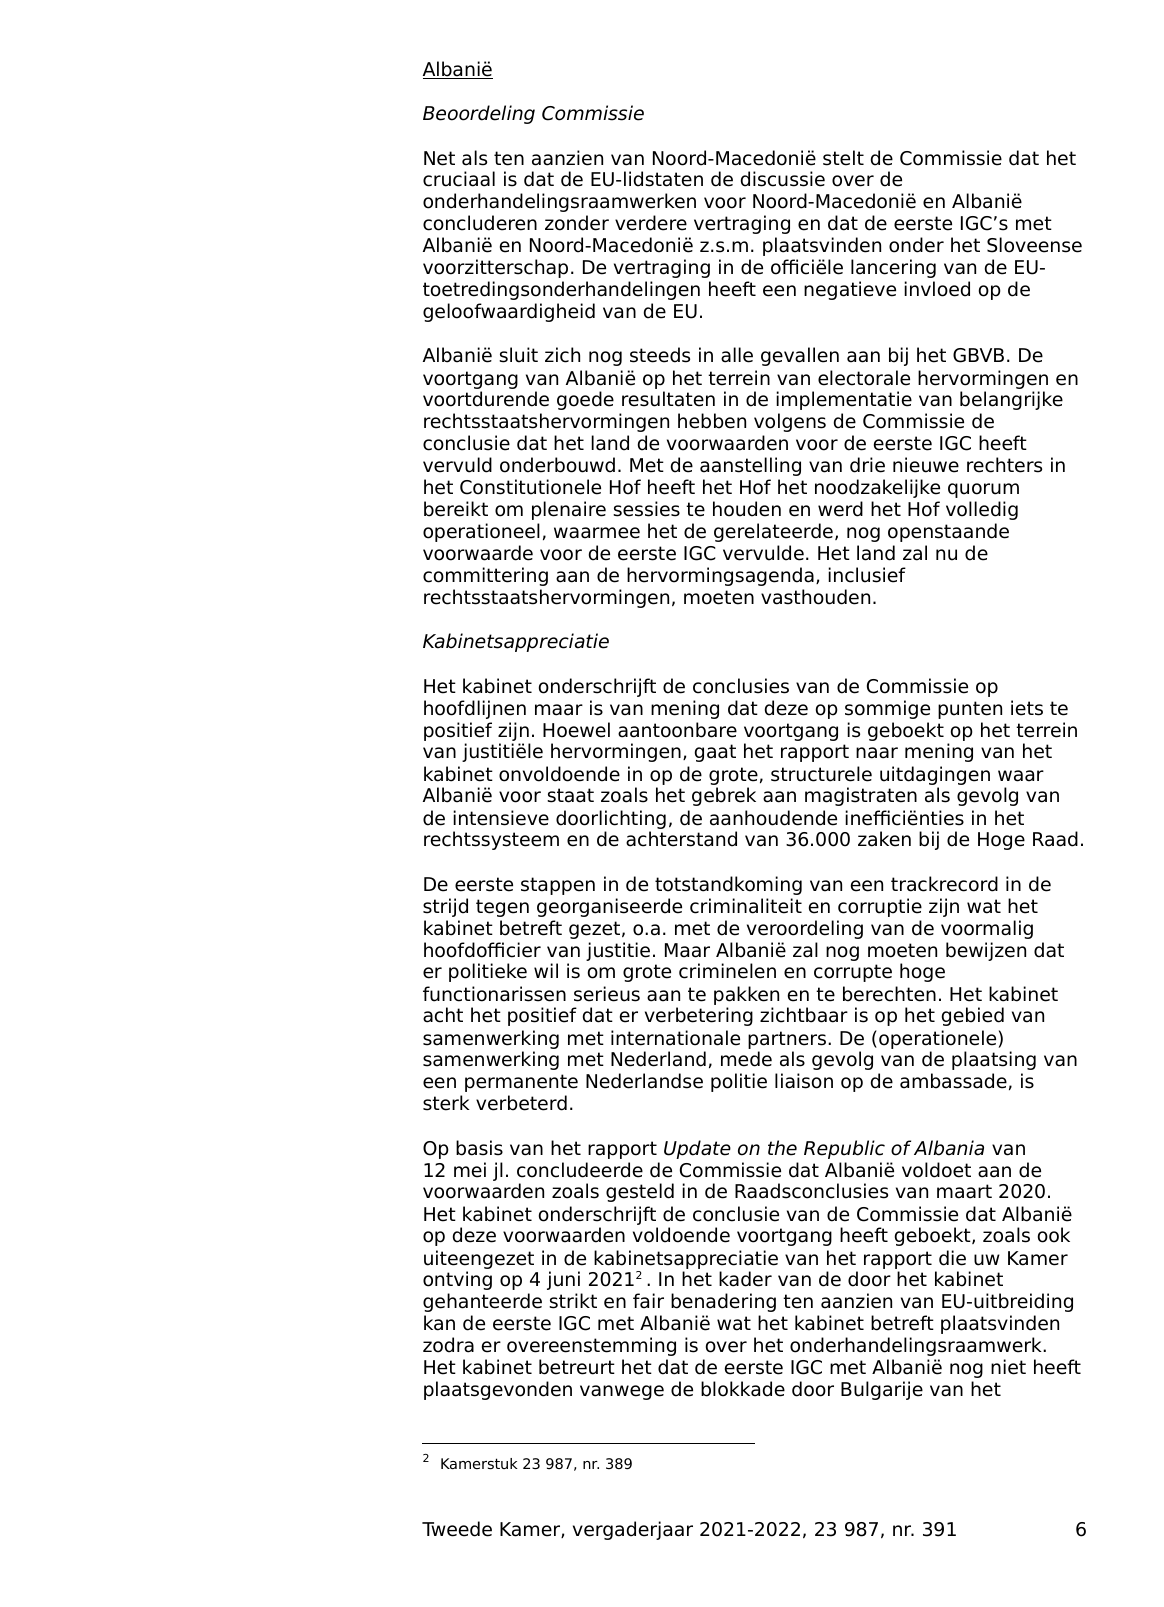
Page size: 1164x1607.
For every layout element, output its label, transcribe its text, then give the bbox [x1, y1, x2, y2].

text De eerste stappen in de totstandkoming van een trackrecord in de strijd tegen georganiseerde criminaliteit en corruptie zijn wat het kabinet betreft gezet, o.a. met de veroordeling van de voormalig hoofdofficier van justitie. Maar Albanië zal nog moeten bewijzen dat er politieke wil is om grote criminelen en corrupte hoge functionarissen serieus aan te pakken en te berechten. Het kabinet acht het positief dat er verbetering zichtbaar is op het gebied van samenwerking met internationale partners. De (operationele) samenwerking met Nederland, mede als gevolg van de plaatsing van een permanente Nederlandse politie liaison op de ambassade, is sterk verbeterd. [422, 873, 1087, 1115]
text Kamerstuk 23 987, nr. 389 [422, 1452, 1087, 1474]
subtitle Beoordeling Commissie [422, 103, 1087, 125]
subtitle Kabinetsappreciatie [422, 631, 1087, 653]
text Albanië sluit zich nog steeds in alle gevallen aan bij het GBVB. De voortgang van Albanië op het terrein van electorale hervormingen en voortdurende goede resultaten in de implementatie van belangrijke rechtsstaatshervormingen hebben volgens de Commissie de conclusie dat het land de voorwaarden voor de eerste IGC heeft vervuld onderbouwd. Met de aanstelling van drie nieuwe rechters in het Constitutionele Hof heeft het Hof het noodzakelijke quorum bereikt om plenaire sessies te houden en werd het Hof volledig operationeel, waarmee het de gerelateerde, nog openstaande voorwaarde voor de eerste IGC vervulde. Het land zal nu de committering aan de hervormingsagenda, inclusief rechtsstaatshervormingen, moeten vasthouden. [422, 345, 1087, 609]
text Op basis van het rapport Update on the Republic of Albania van 12 mei jl. concludeerde de Commissie dat Albanië voldoet aan de voorwaarden zoals gesteld in de Raadsconclusies van maart 2020. Het kabinet onderschrijft de conclusie van de Commissie dat Albanië op deze voorwaarden voldoende voortgang heeft geboekt, zoals ook uiteengezet in de kabinetsappreciatie van het rapport die uw Kamer ontving op 4 juni 2021. In het kader van de door het kabinet gehanteerde strikt en fair benadering ten aanzien van EU-uitbreiding kan de eerste IGC met Albanië wat het kabinet betreft plaatsvinden zodra er overeenstemming is over het onderhandelingsraamwerk. Het kabinet betreurt het dat de eerste IGC met Albanië nog niet heeft plaatsgevonden vanwege de blokkade door Bulgarije van het [422, 1137, 1087, 1401]
text Het kabinet onderschrijft de conclusies van de Commissie op hoofdlijnen maar is van mening dat deze op sommige punten iets te positief zijn. Hoewel aantoonbare voortgang is geboekt op het terrein van justitiële hervormingen, gaat het rapport naar mening van het kabinet onvoldoende in op de grote, structurele uitdagingen waar Albanië voor staat zoals het gebrek aan magistraten als gevolg van de intensieve doorlichting, de aanhoudende inefficiënties in het rechtssysteem en de achterstand van 36.000 zaken bij de Hoge Raad. [422, 676, 1087, 851]
subtitle Albanië [422, 59, 1087, 81]
text Net als ten aanzien van Noord-Macedonië stelt de Commissie dat het cruciaal is dat de EU-lidstaten de discussie over de onderhandelingsraamwerken voor Noord-Macedonië en Albanië concluderen zonder verdere vertraging en dat de eerste IGC’s met Albanië en Noord-Macedonië z.s.m. plaatsvinden onder het Sloveense voorzitterschap. De vertraging in de officiële lancering van de EU-toetredingsonderhandelingen heeft een negatieve invloed op de geloofwaardigheid van de EU. [422, 147, 1087, 323]
